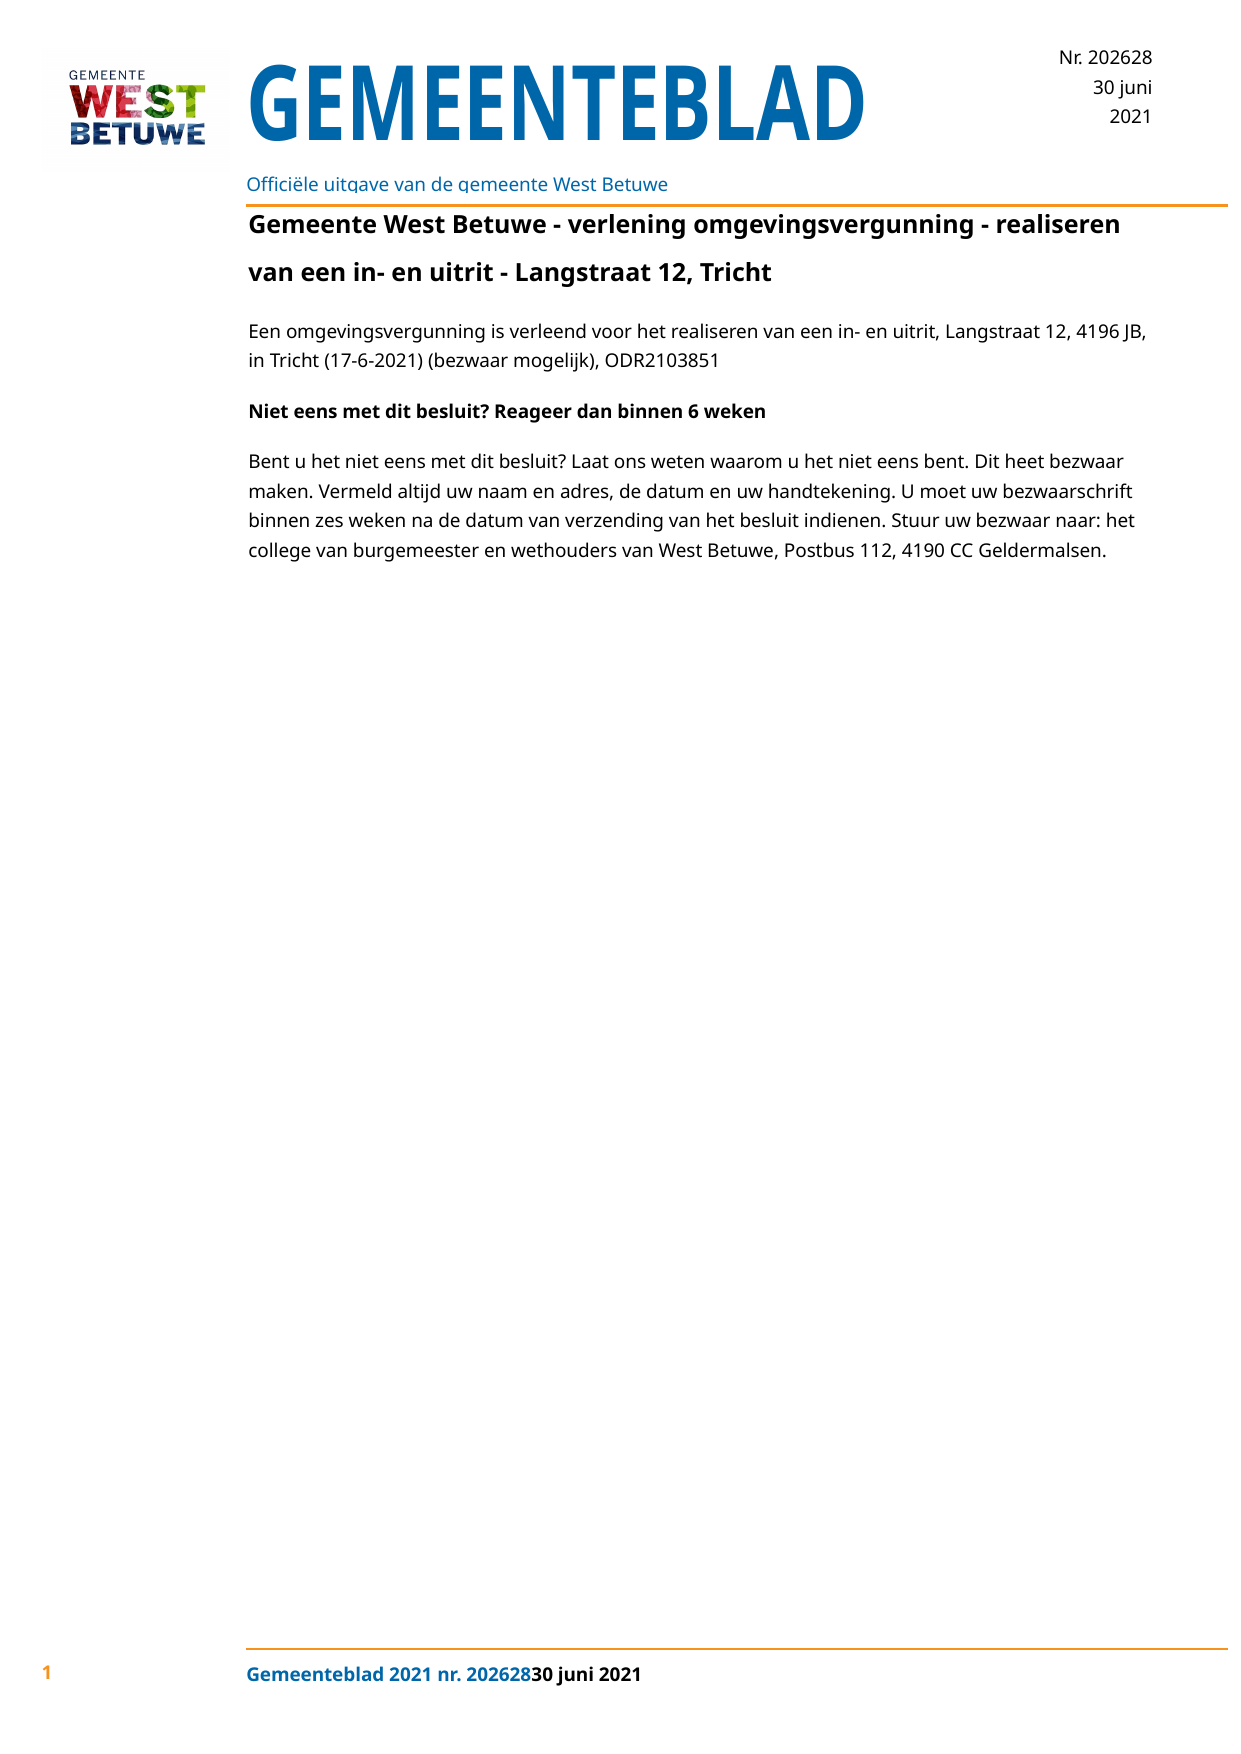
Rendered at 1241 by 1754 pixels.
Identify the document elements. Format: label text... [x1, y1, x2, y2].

text Niet eens met dit besluit? Reageer dan binnen 6 weken [248, 398, 1152, 424]
picture [41, 47, 231, 172]
text Gemeente West Betuwe - verlening omgevingsvergunning - realiseren van een in- en uitrit - Langstraat 12, Tricht [248, 207, 1152, 288]
text Een omgevingsvergunning is verleend voor het realiseren van een in- en uitrit, Langstraat 12, 4196 JB, in Tricht (17-6-2021) (bezwaar mogelijk), ODR2103851 [248, 318, 1152, 373]
text Bent u het niet eens met dit besluit? Laat ons weten waarom u het niet eens bent. Dit heet bezwaar maken. Vermeld altijd uw naam en adres, de datum en uw handtekening. U moet uw bezwaarschrift binnen zes weken na de datum van verzending van het besluit indienen. Stuur uw bezwaar naar: het college van burgemeester en wethouders van West Betuwe, Postbus 112, 4190 CC Geldermalsen. [248, 448, 1152, 563]
